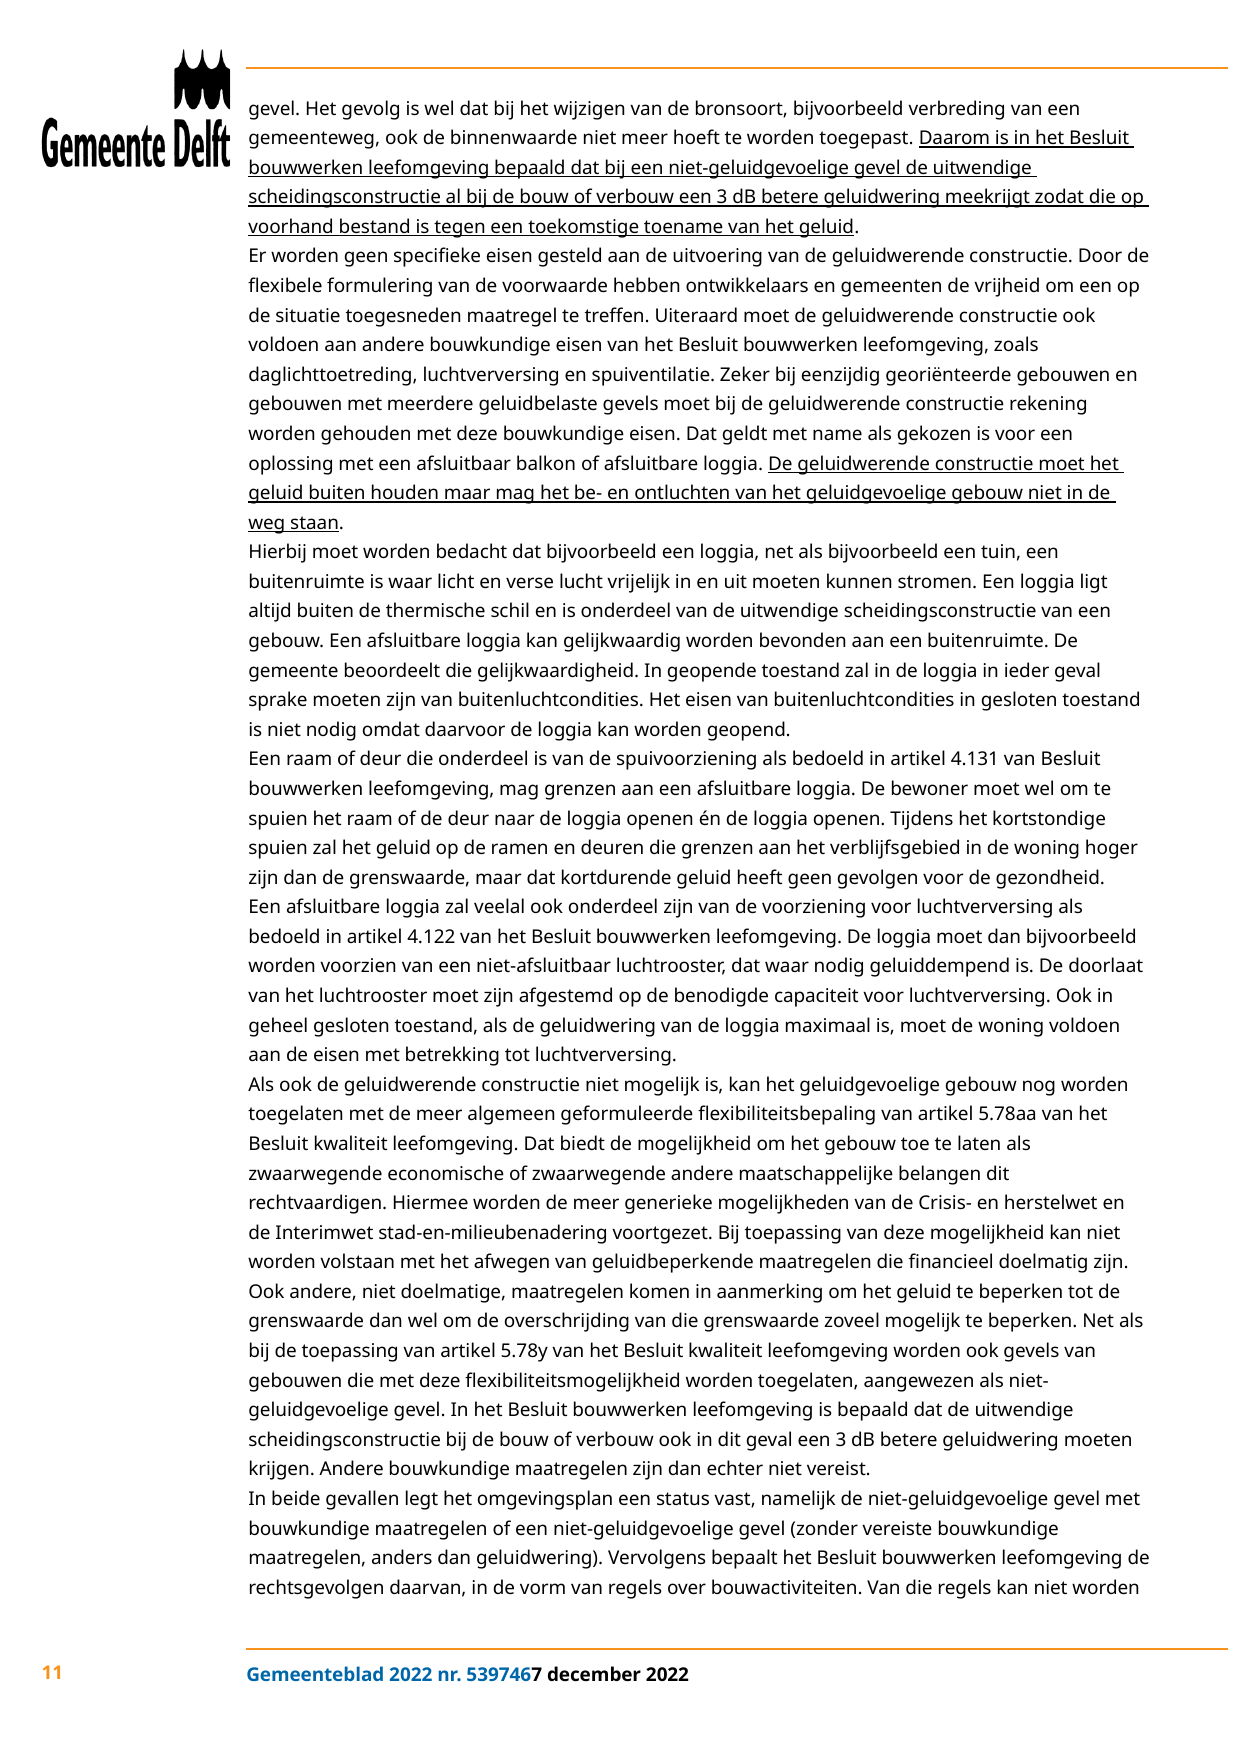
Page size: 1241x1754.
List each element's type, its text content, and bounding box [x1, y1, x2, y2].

text Een raam of deur die onderdeel is van de spuivoorziening als bedoeld in artikel 4.131 van Besluit bouwwerken leefomgeving, mag grenzen aan een afsluitbare loggia. De bewoner moet wel om te spuien het raam of de deur naar de loggia openen én de loggia openen. Tijdens het kortstondige spuien zal het geluid op de ramen en deuren die grenzen aan het verblijfsgebied in de woning hoger zijn dan de grenswaarde, maar dat kortdurende geluid heeft geen gevolgen voor de gezondheid. [248, 746, 1152, 890]
picture [41, 47, 231, 172]
text In beide gevallen legt het omgevingsplan een status vast, namelijk de niet-geluidgevoelige gevel met bouwkundige maatregelen of een niet-geluidgevoelige gevel (zonder vereiste bouwkundige maatregelen, anders dan geluidwering). Vervolgens bepaalt het Besluit bouwwerken leefomgeving de rechtsgevolgen daarvan, in de vorm van regels over bouwactiviteiten. Van die regels kan niet worden [248, 1485, 1152, 1600]
text Hierbij moet worden bedacht dat bijvoorbeeld een loggia, net als bijvoorbeeld een tuin, een buitenruimte is waar licht en verse lucht vrijelijk in en uit moeten kunnen stromen. Een loggia ligt altijd buiten de thermische schil en is onderdeel van de uitwendige scheidingsconstructie van een gebouw. Een afsluitbare loggia kan gelijkwaardig worden bevonden aan een buitenruimte. De gemeente beoordeelt die gelijkwaardigheid. In geopende toestand zal in de loggia in ieder geval sprake moeten zijn van buitenluchtcondities. Het eisen van buitenluchtcondities in gesloten toestand is niet nodig omdat daarvoor de loggia kan worden geopend. [248, 538, 1152, 742]
text Als ook de geluidwerende constructie niet mogelijk is, kan het geluidgevoelige gebouw nog worden toegelaten met de meer algemeen geformuleerde flexibiliteitsbepaling van artikel 5.78aa van het Besluit kwaliteit leefomgeving. Dat biedt de mogelijkheid om het gebouw toe te laten als zwaarwegende economische of zwaarwegende andere maatschappelijke belangen dit rechtvaardigen. Hiermee worden de meer generieke mogelijkheden van de Crisis- en herstelwet en de Interimwet stad-en-milieubenadering voortgezet. Bij toepassing van deze mogelijkheid kan niet worden volstaan met het afwegen van geluidbeperkende maatregelen die financieel doelmatig zijn. Ook andere, niet doelmatige, maatregelen komen in aanmerking om het geluid te beperken tot de grenswaarde dan wel om de overschrijding van die grenswaarde zoveel mogelijk te beperken. Net als bij de toepassing van artikel 5.78y van het Besluit kwaliteit leefomgeving worden ook gevels van gebouwen die met deze flexibiliteitsmogelijkheid worden toegelaten, aangewezen als niet-geluidgevoelige gevel. In het Besluit bouwwerken leefomgeving is bepaald dat de uitwendige scheidingsconstructie bij de bouw of verbouw ook in dit geval een 3 dB betere geluidwering moeten krijgen. Andere bouwkundige maatregelen zijn dan echter niet vereist. [248, 1071, 1152, 1481]
text Een afsluitbare loggia zal veelal ook onderdeel zijn van de voorziening voor luchtverversing als bedoeld in artikel 4.122 van het Besluit bouwwerken leefomgeving. De loggia moet dan bijvoorbeeld worden voorzien van een niet-afsluitbaar luchtrooster, dat waar nodig geluiddempend is. De doorlaat van het luchtrooster moet zijn afgestemd op de benodigde capaciteit voor luchtverversing. Ook in geheel gesloten toestand, als de geluidwering van de loggia maximaal is, moet de woning voldoen aan de eisen met betrekking tot luchtverversing. [248, 893, 1152, 1067]
text gevel. Het gevolg is wel dat bij het wijzigen van de bronsoort, bijvoorbeeld verbreding van een gemeenteweg, ook de binnenwaarde niet meer hoeft te worden toegepast. Daarom is in het Besluit bouwwerken leefomgeving bepaald dat bij een niet-geluidgevoelige gevel de uitwendige scheidingsconstructie al bij de bouw of verbouw een 3 dB betere geluidwering meekrijgt zodat die op voorhand bestand is tegen een toekomstige toename van het geluid. [248, 95, 1152, 239]
text Er worden geen specifieke eisen gesteld aan de uitvoering van de geluidwerende constructie. Door de flexibele formulering van de voorwaarde hebben ontwikkelaars en gemeenten de vrijheid om een op de situatie toegesneden maatregel te treffen. Uiteraard moet de geluidwerende constructie ook voldoen aan andere bouwkundige eisen van het Besluit bouwwerken leefomgeving, zoals daglichttoetreding, luchtverversing en spuiventilatie. Zeker bij eenzijdig georiënteerde gebouwen en gebouwen met meerdere geluidbelaste gevels moet bij de geluidwerende constructie rekening worden gehouden met deze bouwkundige eisen. Dat geldt met name als gekozen is voor een oplossing met een afsluitbaar balkon of afsluitbare loggia. De geluidwerende constructie moet het geluid buiten houden maar mag het be- en ontluchten van het geluidgevoelige gebouw niet in de weg staan. [248, 243, 1152, 535]
